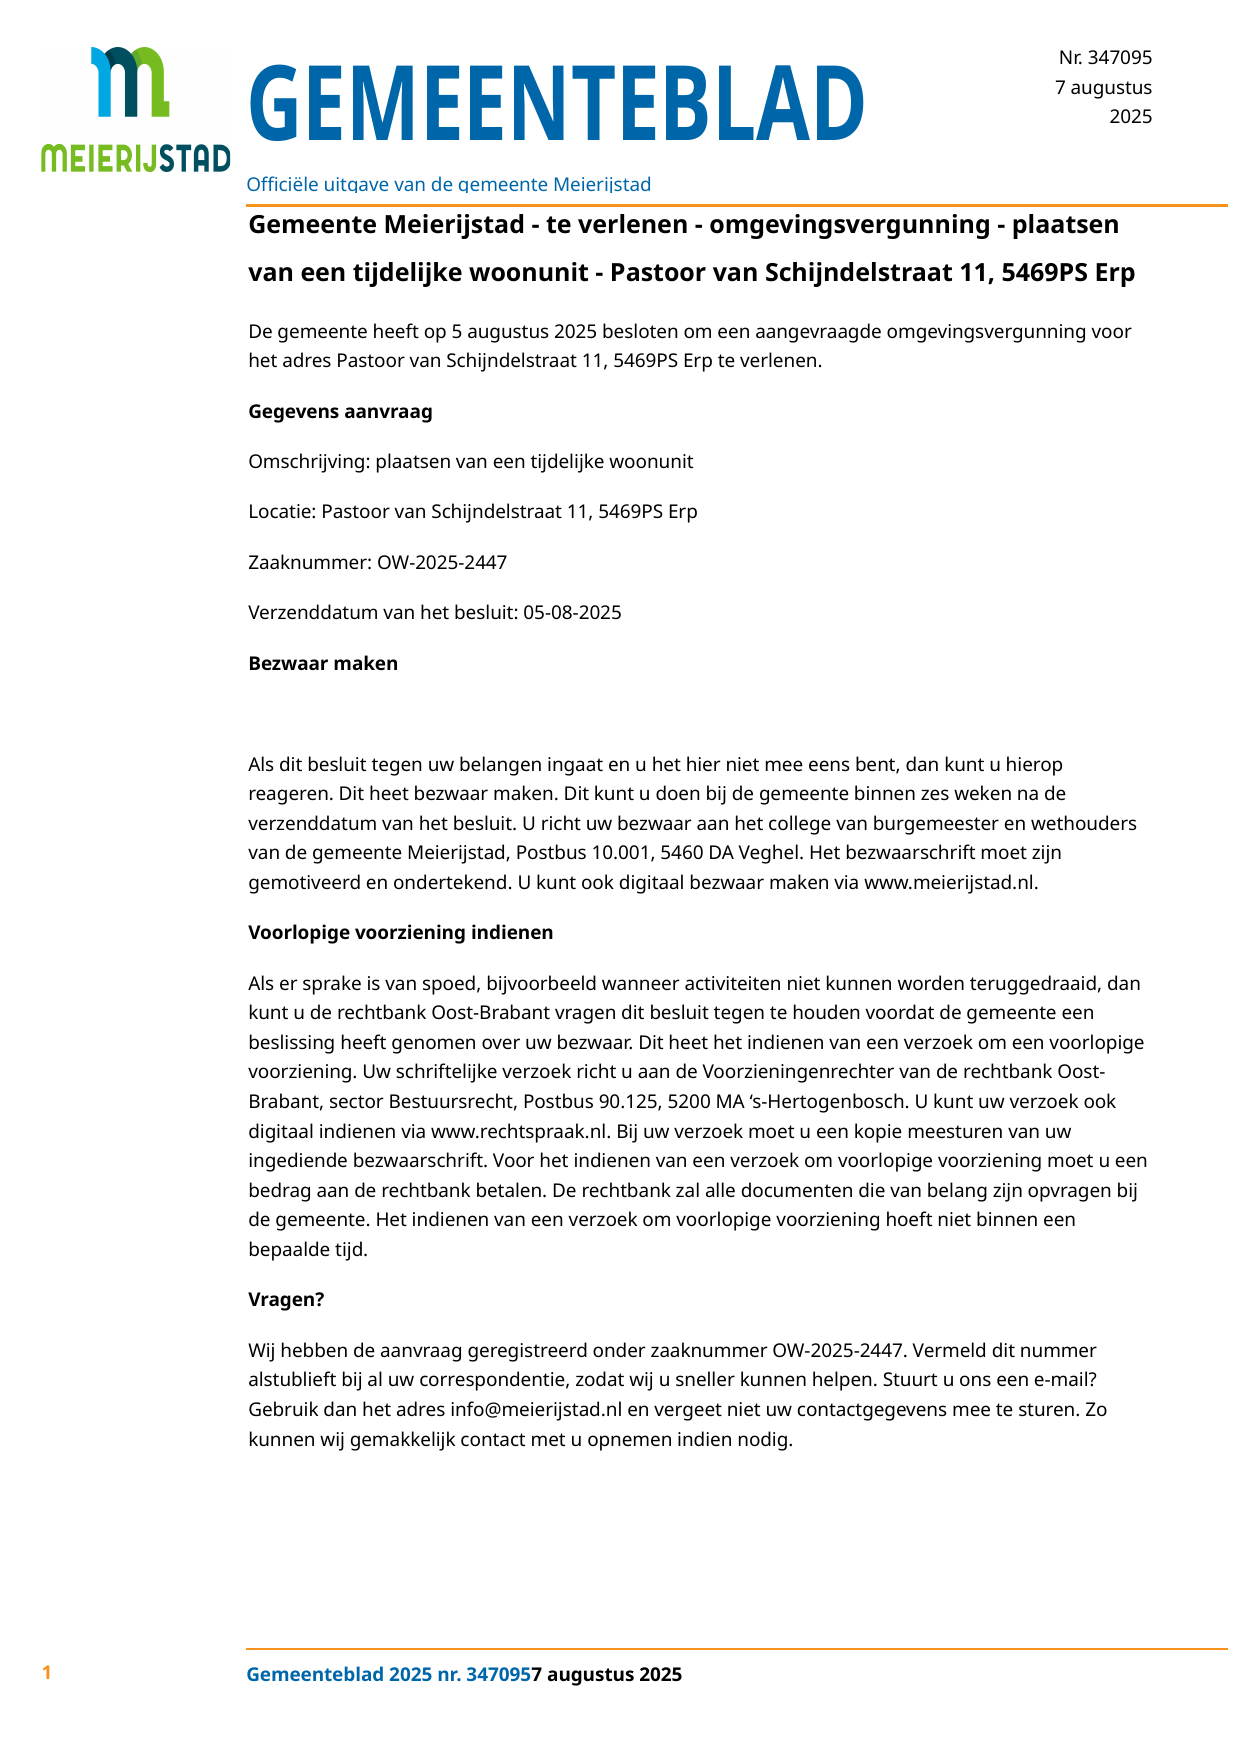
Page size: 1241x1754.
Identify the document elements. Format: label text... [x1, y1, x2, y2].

text Bezwaar maken [248, 650, 1152, 676]
text Gegevens aanvraag [248, 398, 1152, 424]
text Voorlopige voorziening indienen [248, 919, 1152, 945]
text Als er sprake is van spoed, bijvoorbeeld wanneer activiteiten niet kunnen worden teruggedraaid, dan kunt u de rechtbank Oost-Brabant vragen dit besluit tegen te houden voordat de gemeente een beslissing heeft genomen over uw bezwaar. Dit heet het indienen van een verzoek om een voorlopige voorziening. Uw schriftelijke verzoek richt u aan de Voorzieningenrechter van de rechtbank Oost-Brabant, sector Bestuursrecht, Postbus 90.125, 5200 MA ‘s-Hertogenbosch. U kunt uw verzoek ook digitaal indienen via www.rechtspraak.nl. Bij uw verzoek moet u een kopie meesturen van uw ingediende bezwaarschrift. Voor het indienen van een verzoek om voorlopige voorziening moet u een bedrag aan de rechtbank betalen. De rechtbank zal alle documenten die van belang zijn opvragen bij de gemeente. Het indienen van een verzoek om voorlopige voorziening hoeft niet binnen een bepaalde tijd. [248, 970, 1152, 1262]
text Verzenddatum van het besluit: 05-08-2025 [248, 599, 1152, 625]
text Wij hebben de aanvraag geregistreerd onder zaaknummer OW-2025-2447. Vermeld dit nummer alstublieft bij al uw correspondentie, zodat wij u sneller kunnen helpen. Stuurt u ons een e-mail? Gebruik dan het adres info@meierijstad.nl en vergeet niet uw contactgegevens mee te sturen. Zo kunnen wij gemakkelijk contact met u opnemen indien nodig. [248, 1337, 1152, 1452]
text Als dit besluit tegen uw belangen ingaat en u het hier niet mee eens bent, dan kunt u hierop reageren. Dit heet bezwaar maken. Dit kunt u doen bij de gemeente binnen zes weken na de verzenddatum van het besluit. U richt uw bezwaar aan het college van burgemeester en wethouders van de gemeente Meierijstad, Postbus 10.001, 5460 DA Veghel. Het bezwaarschrift moet zijn gemotiveerd en ondertekend. U kunt ook digitaal bezwaar maken via www.meierijstad.nl. [248, 751, 1152, 895]
picture [41, 47, 231, 172]
text Zaaknummer: OW-2025-2447 [248, 549, 1152, 575]
text Vragen? [248, 1287, 1152, 1312]
text Omschrijving: plaatsen van een tijdelijke woonunit [248, 448, 1152, 474]
text Locatie: Pastoor van Schijndelstraat 11, 5469PS Erp [248, 499, 1152, 524]
text De gemeente heeft op 5 augustus 2025 besloten om een aangevraagde omgevingsvergunning voor het adres Pastoor van Schijndelstraat 11, 5469PS Erp te verlenen. [248, 318, 1152, 373]
text Gemeente Meierijstad - te verlenen - omgevingsvergunning - plaatsen van een tijdelijke woonunit - Pastoor van Schijndelstraat 11, 5469PS Erp [248, 207, 1152, 288]
